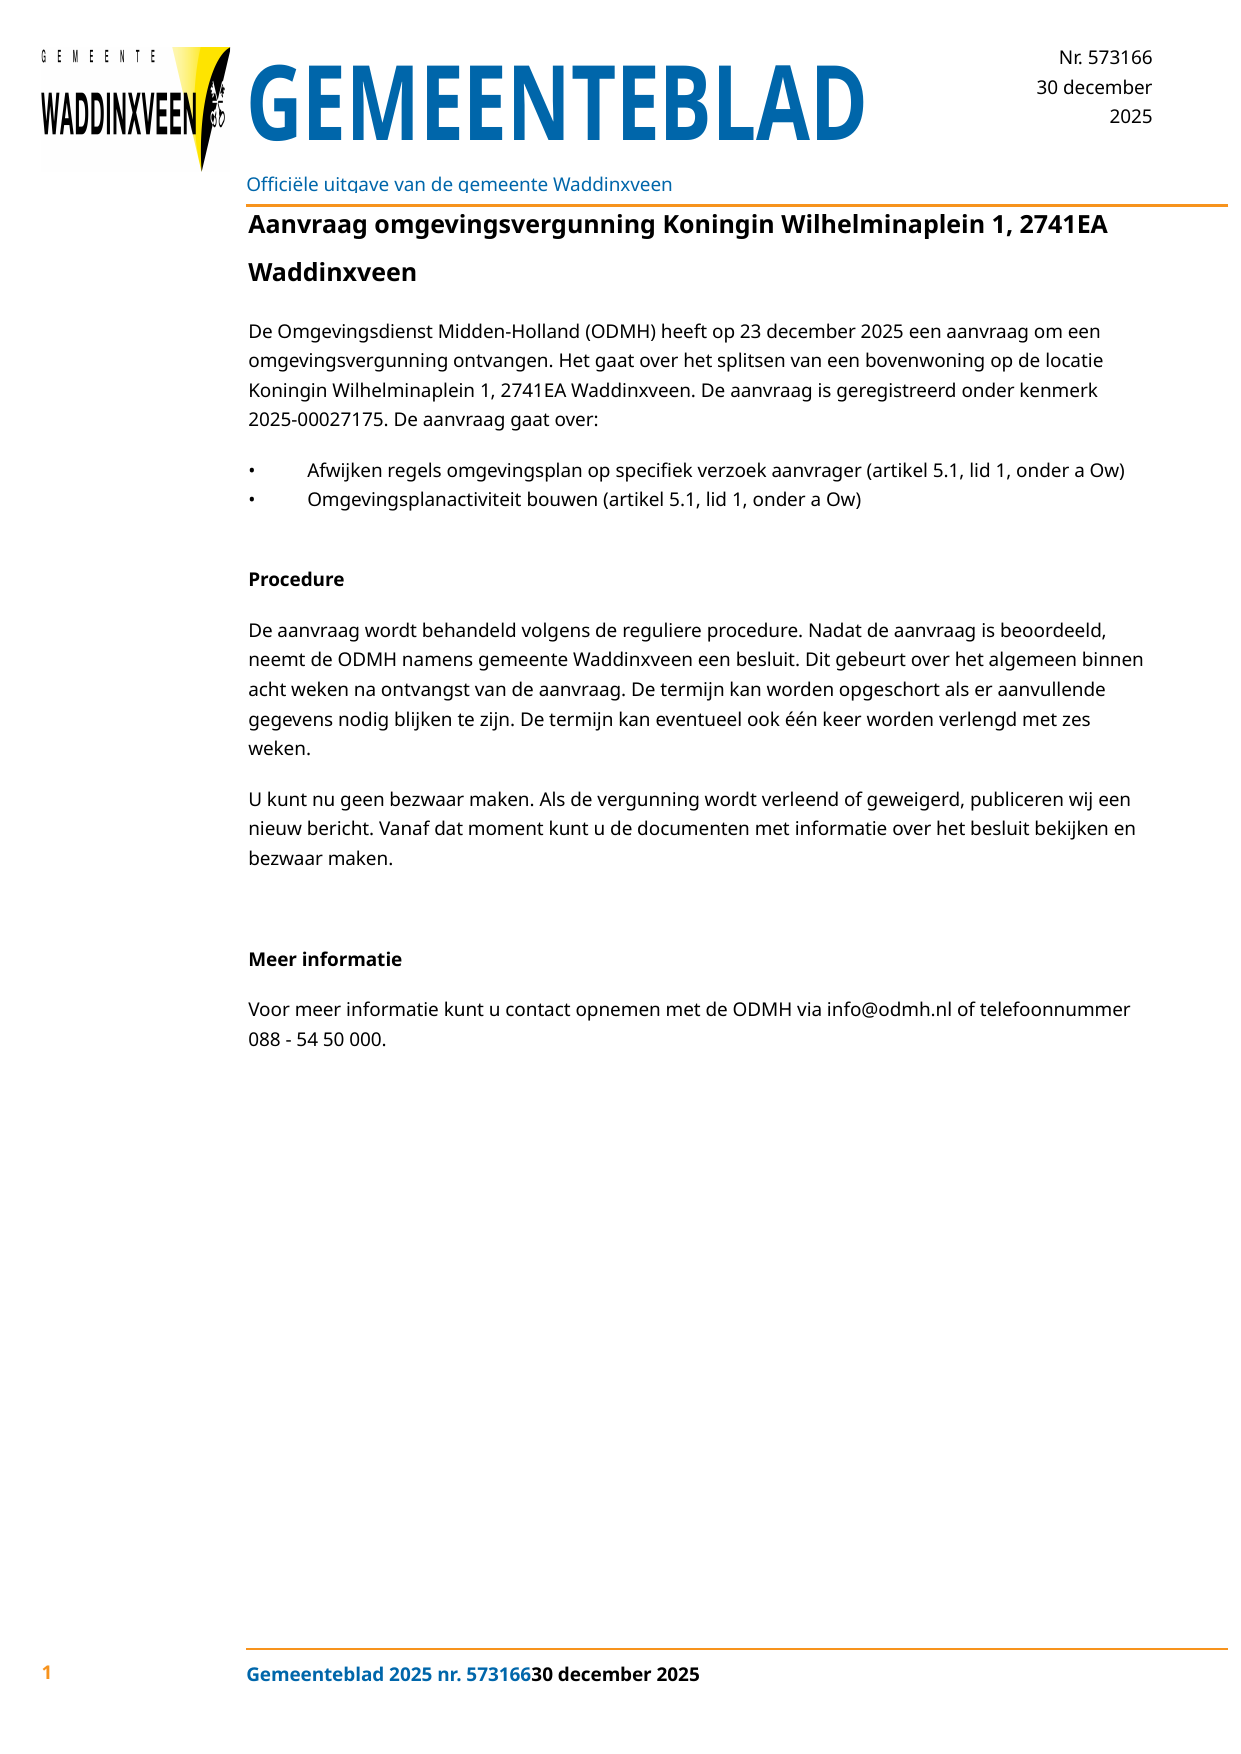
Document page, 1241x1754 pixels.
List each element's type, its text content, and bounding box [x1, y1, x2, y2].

text De aanvraag wordt behandeld volgens de reguliere procedure. Nadat de aanvraag is beoordeeld, neemt de ODMH namens gemeente Waddinxveen een besluit. Dit gebeurt over het algemeen binnen acht weken na ontvangst van de aanvraag. De termijn kan worden opgeschort als er aanvullende gegevens nodig blijken te zijn. De termijn kan eventueel ook één keer worden verlengd met zes weken. [248, 617, 1152, 761]
text Meer informatie [248, 946, 1152, 972]
text Voor meer informatie kunt u contact opnemen met de ODMH via info@odmh.nl of telefoonnummer 088 - 54 50 000. [248, 996, 1152, 1052]
list Afwijken regels omgevingsplan op specifiek verzoek aanvrager (artikel 5.1, lid 1, onder a Ow) [248, 457, 1152, 483]
text Aanvraag omgevingsvergunning Koningin Wilhelminaplein 1, 2741EA Waddinxveen [248, 207, 1152, 288]
list Omgevingsplanactiviteit bouwen (artikel 5.1, lid 1, onder a Ow) [248, 487, 1152, 512]
text Procedure [248, 567, 1152, 592]
text U kunt nu geen bezwaar maken. Als de vergunning wordt verleend of geweigerd, publiceren wij een nieuw bericht. Vanaf dat moment kunt u de documenten met informatie over het besluit bekijken en bezwaar maken. [248, 786, 1152, 871]
picture [41, 47, 231, 172]
text De Omgevingsdienst Midden-Holland (ODMH) heeft op 23 december 2025 een aanvraag om een omgevingsvergunning ontvangen. Het gaat over het splitsen van een bovenwoning op de locatie Koningin Wilhelminaplein 1, 2741EA Waddinxveen. De aanvraag is geregistreerd onder kenmerk 2025-00027175. De aanvraag gaat over: [248, 318, 1152, 432]
